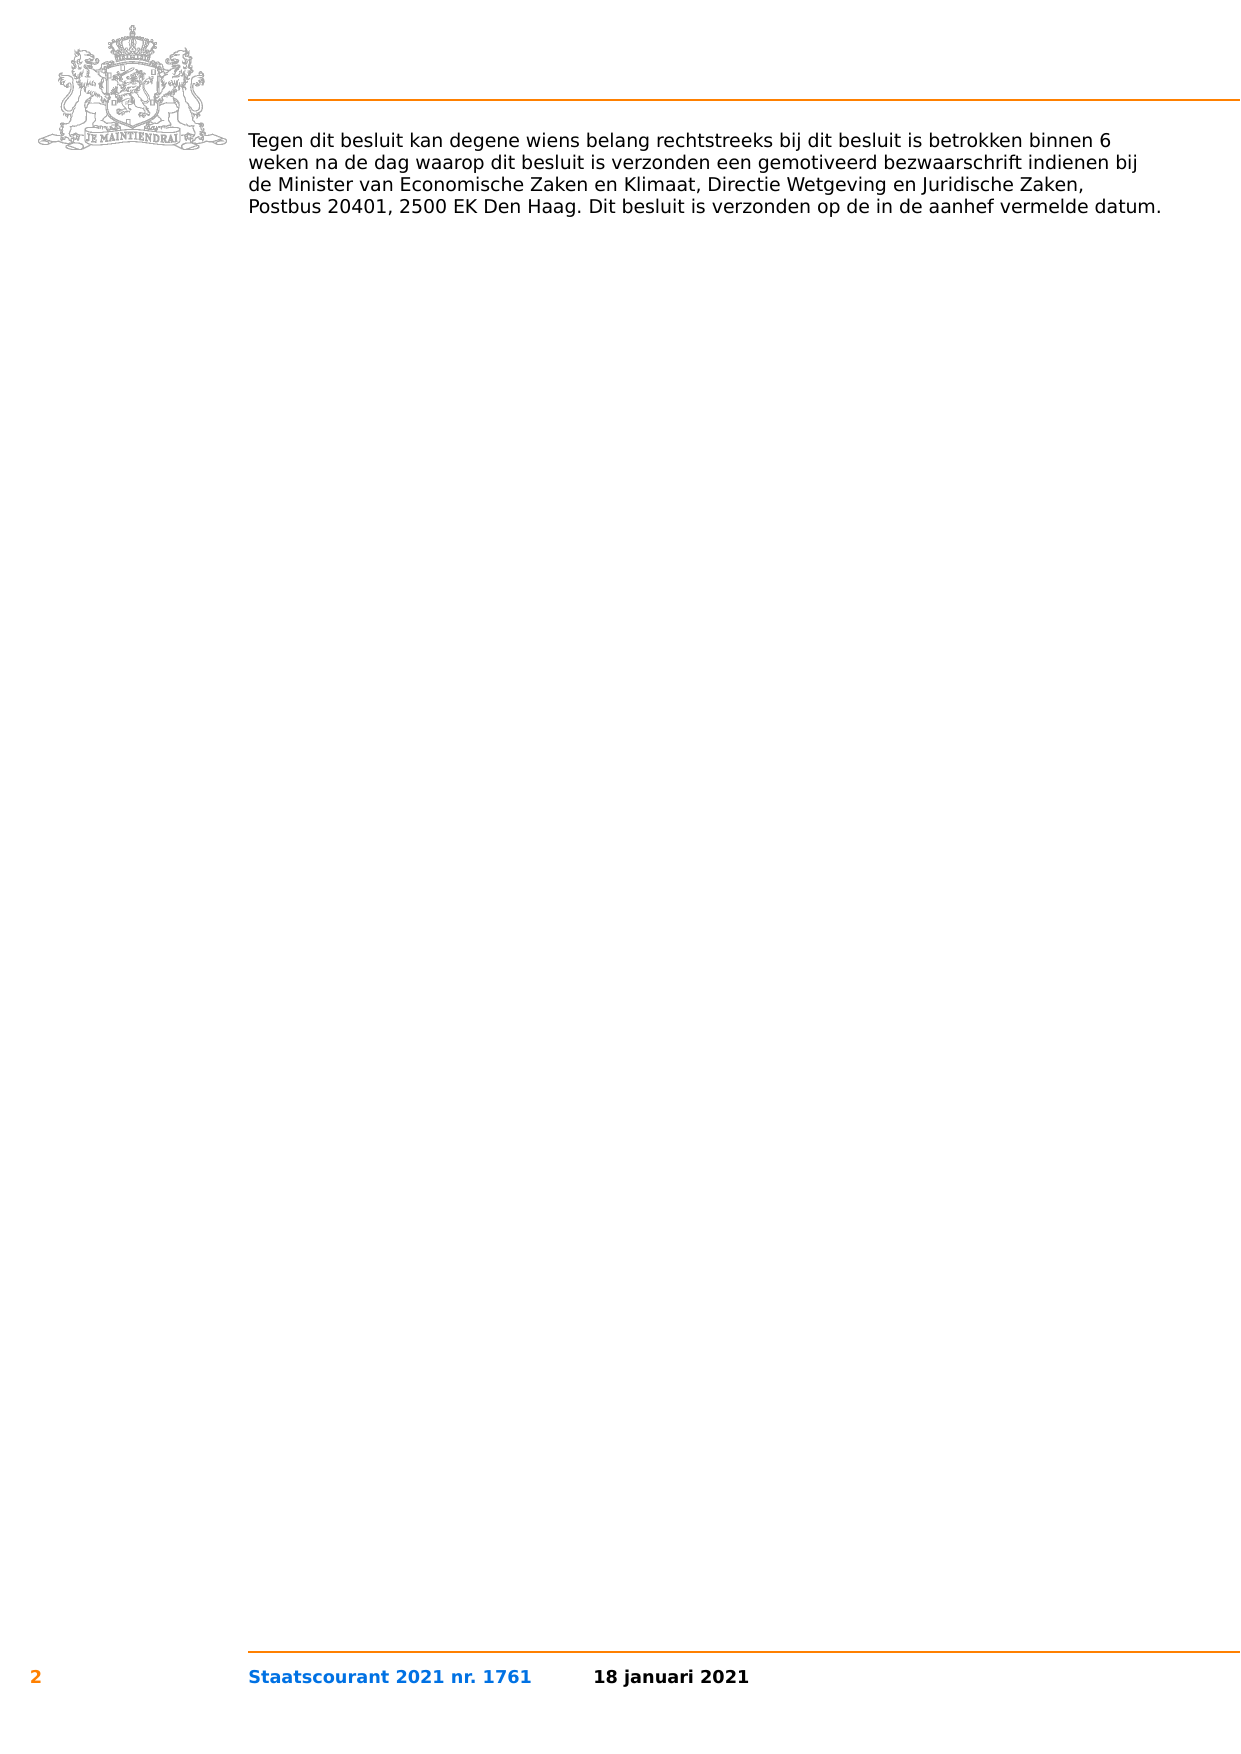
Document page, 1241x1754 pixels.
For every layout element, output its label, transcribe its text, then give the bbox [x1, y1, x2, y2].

picture [38, 25, 227, 150]
text Tegen dit besluit kan degene wiens belang rechtstreeks bij dit besluit is betrokken binnen 6 weken na de dag waarop dit besluit is verzonden een gemotiveerd bezwaarschrift indienen bij de Minister van Economische Zaken en Klimaat, Directie Wetgeving en Juridische Zaken, Postbus 20401, 2500 EK Den Haag. Dit besluit is verzonden op de in de aanhef vermelde datum. [248, 130, 1163, 218]
